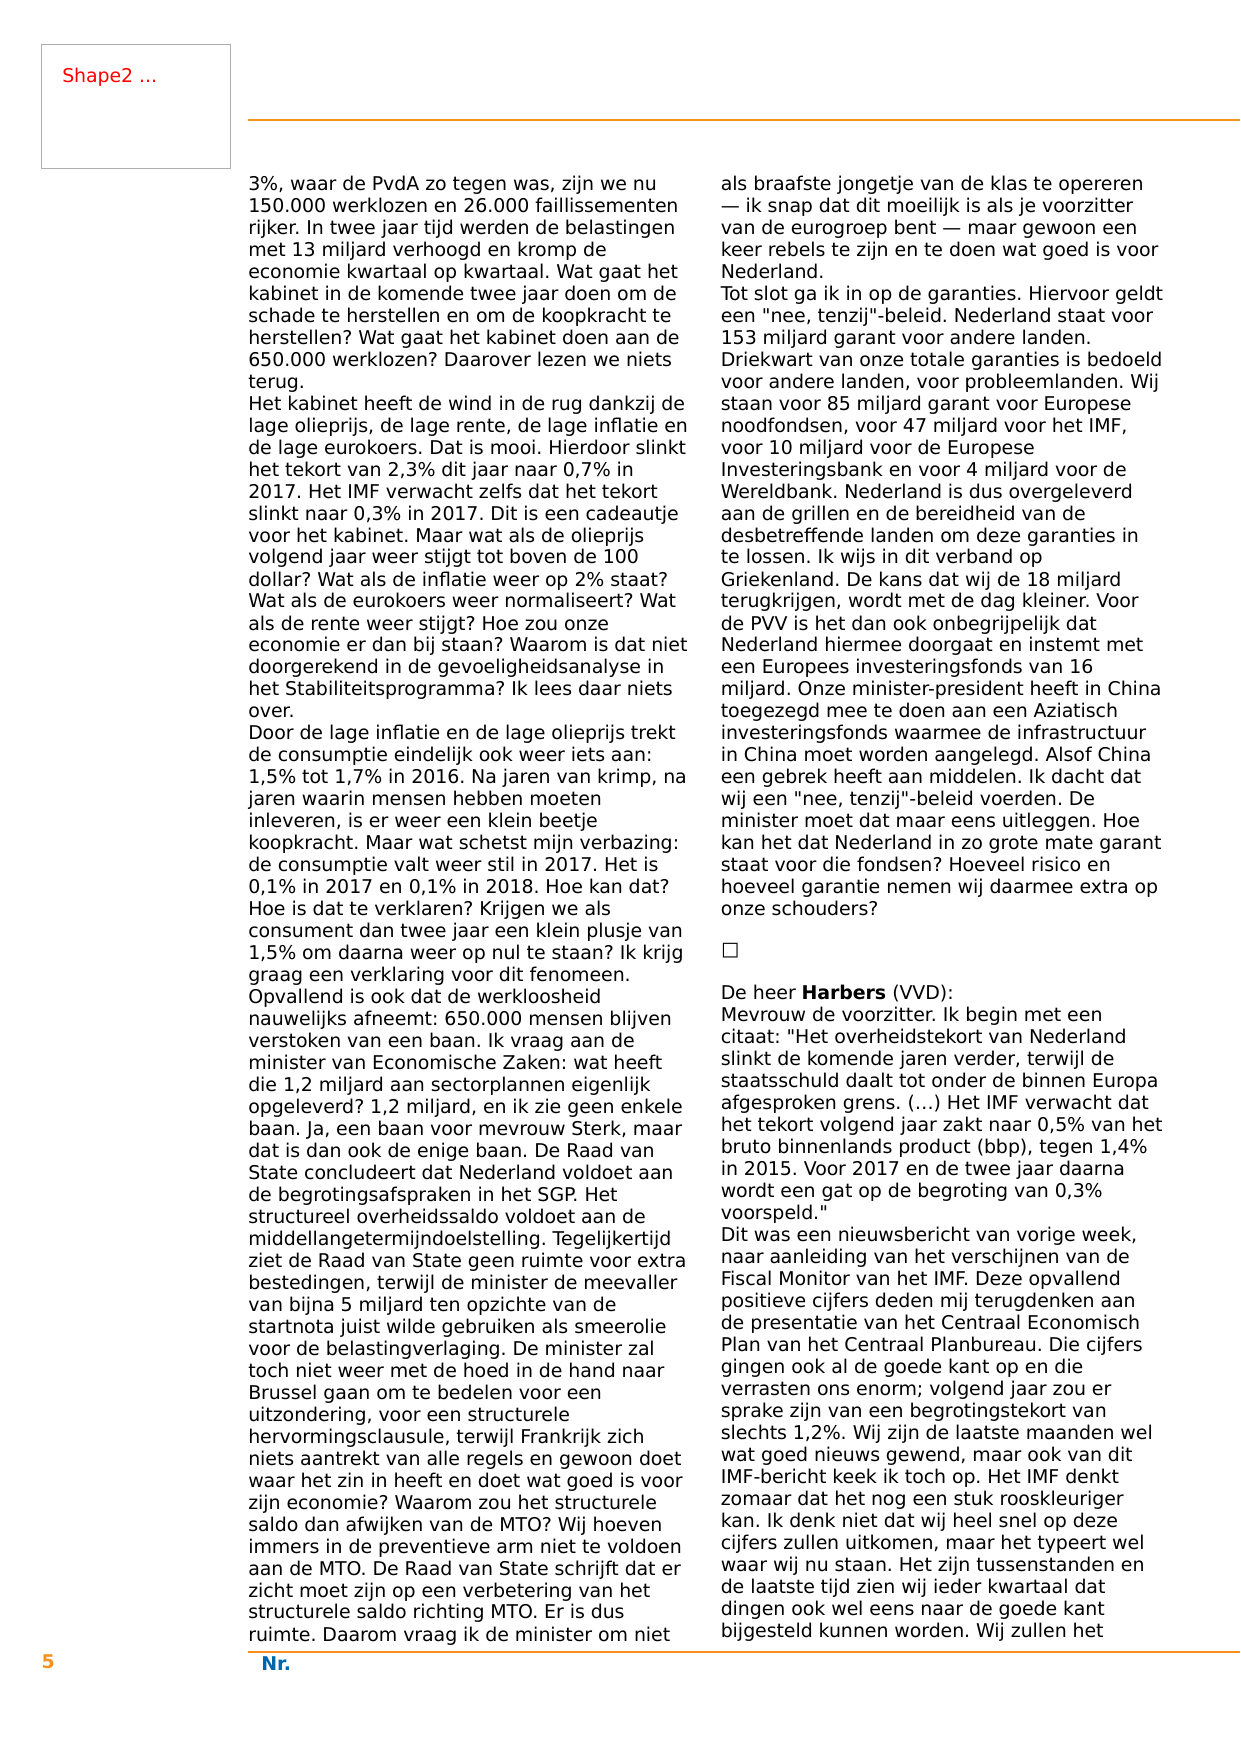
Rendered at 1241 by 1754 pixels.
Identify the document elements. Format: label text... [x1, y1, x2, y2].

text Opvallend is ook dat de werkloosheid nauwelijks afneemt: 650.000 mensen blijven verstoken van een baan. Ik vraag aan de minister van Economische Zaken: wat heeft die 1,2 miljard aan sectorplannen eigenlijk opgeleverd? 1,2 miljard, en ik zie geen enkele baan. Ja, een baan voor mevrouw Sterk, maar dat is dan ook de enige baan. De Raad van State concludeert dat Nederland voldoet aan de begrotingsafspraken in het SGP. Het structureel overheidssaldo voldoet aan de middellangetermijndoelstelling. Tegelijkertijd ziet de Raad van State geen ruimte voor extra bestedingen, terwijl de minister de meevaller van bijna 5 miljard ten opzichte van de startnota juist wilde gebruiken als smeerolie voor de belastingverlaging. De minister zal toch niet weer met de hoed in de hand naar Brussel gaan om te bedelen voor een uitzondering, voor een structurele hervormingsclausule, terwijl Frankrijk zich niets aantrekt van alle regels en gewoon doet waar het zin in heeft en doet wat goed is voor zijn economie? Waarom zou het structurele saldo dan afwijken van de MTO? Wij hoeven immers in de preventieve arm niet te voldoen aan de MTO. De Raad van State schrijft dat er zicht moet zijn op een verbetering van het structurele saldo richting MTO. Er is dus ruimte. Daarom vraag ik de minister om niet [248, 986, 691, 1645]
text 3%, waar de PvdA zo tegen was, zijn we nu 150.000 werklozen en 26.000 faillissementen rijker. In twee jaar tijd werden de belastingen met 13 miljard verhoogd en kromp de economie kwartaal op kwartaal. Wat gaat het kabinet in de komende twee jaar doen om de schade te herstellen en om de koopkracht te herstellen? Wat gaat het kabinet doen aan de 650.000 werklozen? Daarover lezen we niets terug. [248, 173, 691, 393]
text Mevrouw de voorzitter. Ik begin met een citaat: "Het overheidstekort van Nederland slinkt de komende jaren verder, terwijl de staatsschuld daalt tot onder de binnen Europa afgesproken grens. (…) Het IMF verwacht dat het tekort volgend jaar zakt naar 0,5% van het bruto binnenlands product (bbp), tegen 1,4% in 2015. Voor 2017 en de twee jaar daarna wordt een gat op de begroting van 0,3% voorspeld." [721, 1004, 1163, 1224]
text ⬜ [721, 940, 1163, 962]
text Tot slot ga ik in op de garanties. Hiervoor geldt een "nee, tenzij"-beleid. Nederland staat voor 153 miljard garant voor andere landen. Driekwart van onze totale garanties is bedoeld voor andere landen, voor probleemlanden. Wij staan voor 85 miljard garant voor Europese noodfondsen, voor 47 miljard voor het IMF, voor 10 miljard voor de Europese Investeringsbank en voor 4 miljard voor de Wereldbank. Nederland is dus overgeleverd aan de grillen en de bereidheid van de desbetreffende landen om deze garanties in te lossen. Ik wijs in dit verband op Griekenland. De kans dat wij de 18 miljard terugkrijgen, wordt met de dag kleiner. Voor de PVV is het dan ook onbegrijpelijk dat Nederland hiermee doorgaat en instemt met een Europees investeringsfonds van 16 miljard. Onze minister-president heeft in China toegezegd mee te doen aan een Aziatisch investeringsfonds waarmee de infrastructuur in China moet worden aangelegd. Alsof China een gebrek heeft aan middelen. Ik dacht dat wij een "nee, tenzij"-beleid voerden. De minister moet dat maar eens uitleggen. Hoe kan het dat Nederland in zo grote mate garant staat voor die fondsen? Hoeveel risico en hoeveel garantie nemen wij daarmee extra op onze schouders? [721, 283, 1163, 920]
text Door de lage inflatie en de lage olieprijs trekt de consumptie eindelijk ook weer iets aan: 1,5% tot 1,7% in 2016. Na jaren van krimp, na jaren waarin mensen hebben moeten inleveren, is er weer een klein beetje koopkracht. Maar wat schetst mijn verbazing: de consumptie valt weer stil in 2017. Het is 0,1% in 2017 en 0,1% in 2018. Hoe kan dat? Hoe is dat te verklaren? Krijgen we als consument dan twee jaar een klein plusje van 1,5% om daarna weer op nul te staan? Ik krijg graag een verklaring voor dit fenomeen. [248, 722, 691, 986]
text Dit was een nieuwsbericht van vorige week, naar aanleiding van het verschijnen van de Fiscal Monitor van het IMF. Deze opvallend positieve cijfers deden mij terugdenken aan de presentatie van het Centraal Economisch Plan van het Centraal Planbureau. Die cijfers gingen ook al de goede kant op en die verrasten ons enorm; volgend jaar zou er sprake zijn van een begrotingstekort van slechts 1,2%. Wij zijn de laatste maanden wel wat goed nieuws gewend, maar ook van dit IMF-bericht keek ik toch op. Het IMF denkt zomaar dat het nog een stuk rooskleuriger kan. Ik denk niet dat wij heel snel op deze cijfers zullen uitkomen, maar het typeert wel waar wij nu staan. Het zijn tussenstanden en de laatste tijd zien wij ieder kwartaal dat dingen ook wel eens naar de goede kant bijgesteld kunnen worden. Wij zullen het [721, 1224, 1163, 1641]
text De heer Harbers (VVD): [721, 982, 1163, 1004]
text Het kabinet heeft de wind in de rug dankzij de lage olieprijs, de lage rente, de lage inflatie en de lage eurokoers. Dat is mooi. Hierdoor slinkt het tekort van 2,3% dit jaar naar 0,7% in 2017. Het IMF verwacht zelfs dat het tekort slinkt naar 0,3% in 2017. Dit is een cadeautje voor het kabinet. Maar wat als de olieprijs volgend jaar weer stijgt tot boven de 100 dollar? Wat als de inflatie weer op 2% staat? Wat als de eurokoers weer normaliseert? Wat als de rente weer stijgt? Hoe zou onze economie er dan bij staan? Waarom is dat niet doorgerekend in de gevoeligheidsanalyse in het Stabiliteitsprogramma? Ik lees daar niets over. [248, 393, 691, 722]
text als braafste jongetje van de klas te opereren — ik snap dat dit moeilijk is als je voorzitter van de eurogroep bent — maar gewoon een keer rebels te zijn en te doen wat goed is voor Nederland. [721, 173, 1163, 283]
